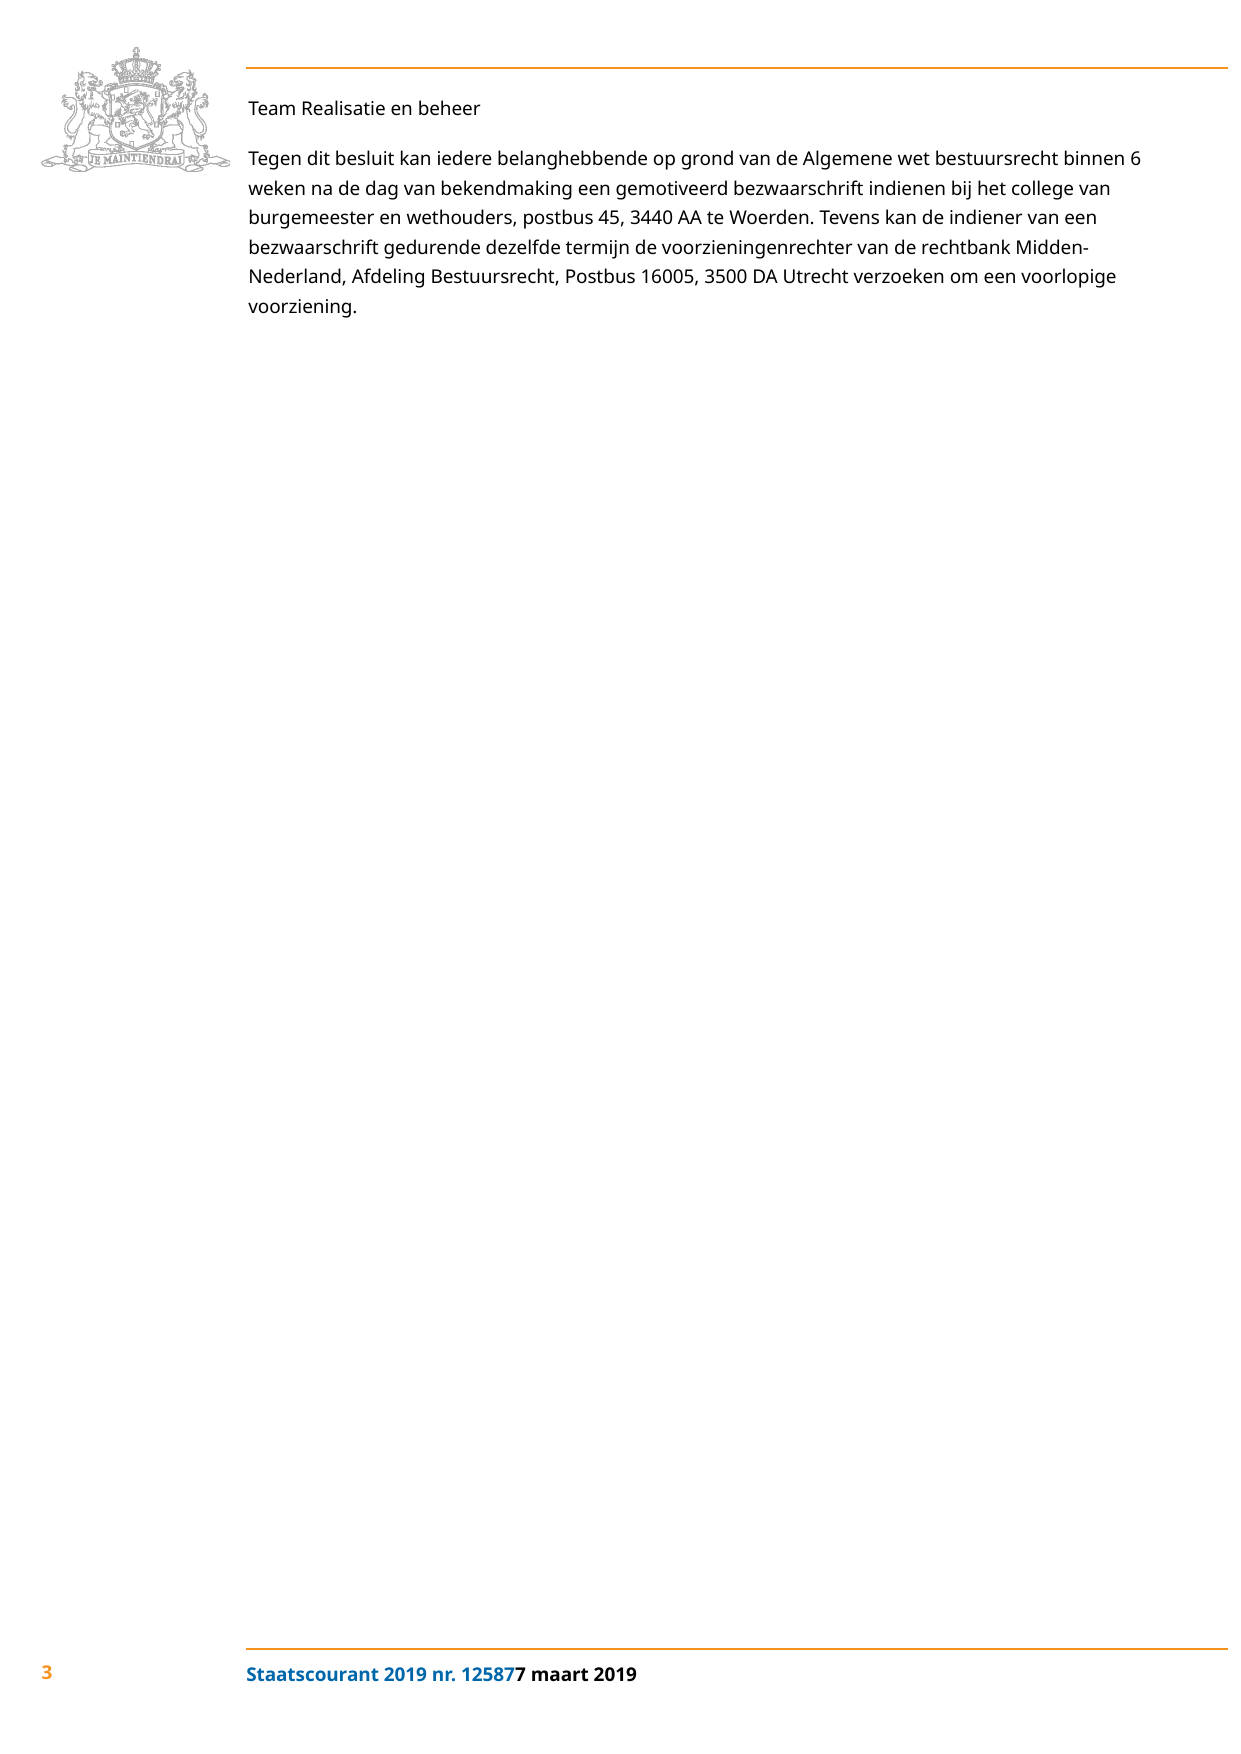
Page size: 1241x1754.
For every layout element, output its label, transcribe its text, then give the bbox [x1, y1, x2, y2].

text Tegen dit besluit kan iedere belanghebbende op grond van de Algemene wet bestuursrecht binnen 6 weken na de dag van bekendmaking een gemotiveerd bezwaarschrift indienen bij het college van burgemeester en wethouders, postbus 45, 3440 AA te Woerden. Tevens kan de indiener van een bezwaarschrift gedurende dezelfde termijn de voorzieningenrechter van de rechtbank Midden-Nederland, Afdeling Bestuursrecht, Postbus 16005, 3500 DA Utrecht verzoeken om een voorlopige voorziening. [248, 145, 1152, 319]
text Team Realisatie en beheer [248, 95, 1152, 121]
picture [41, 47, 231, 172]
